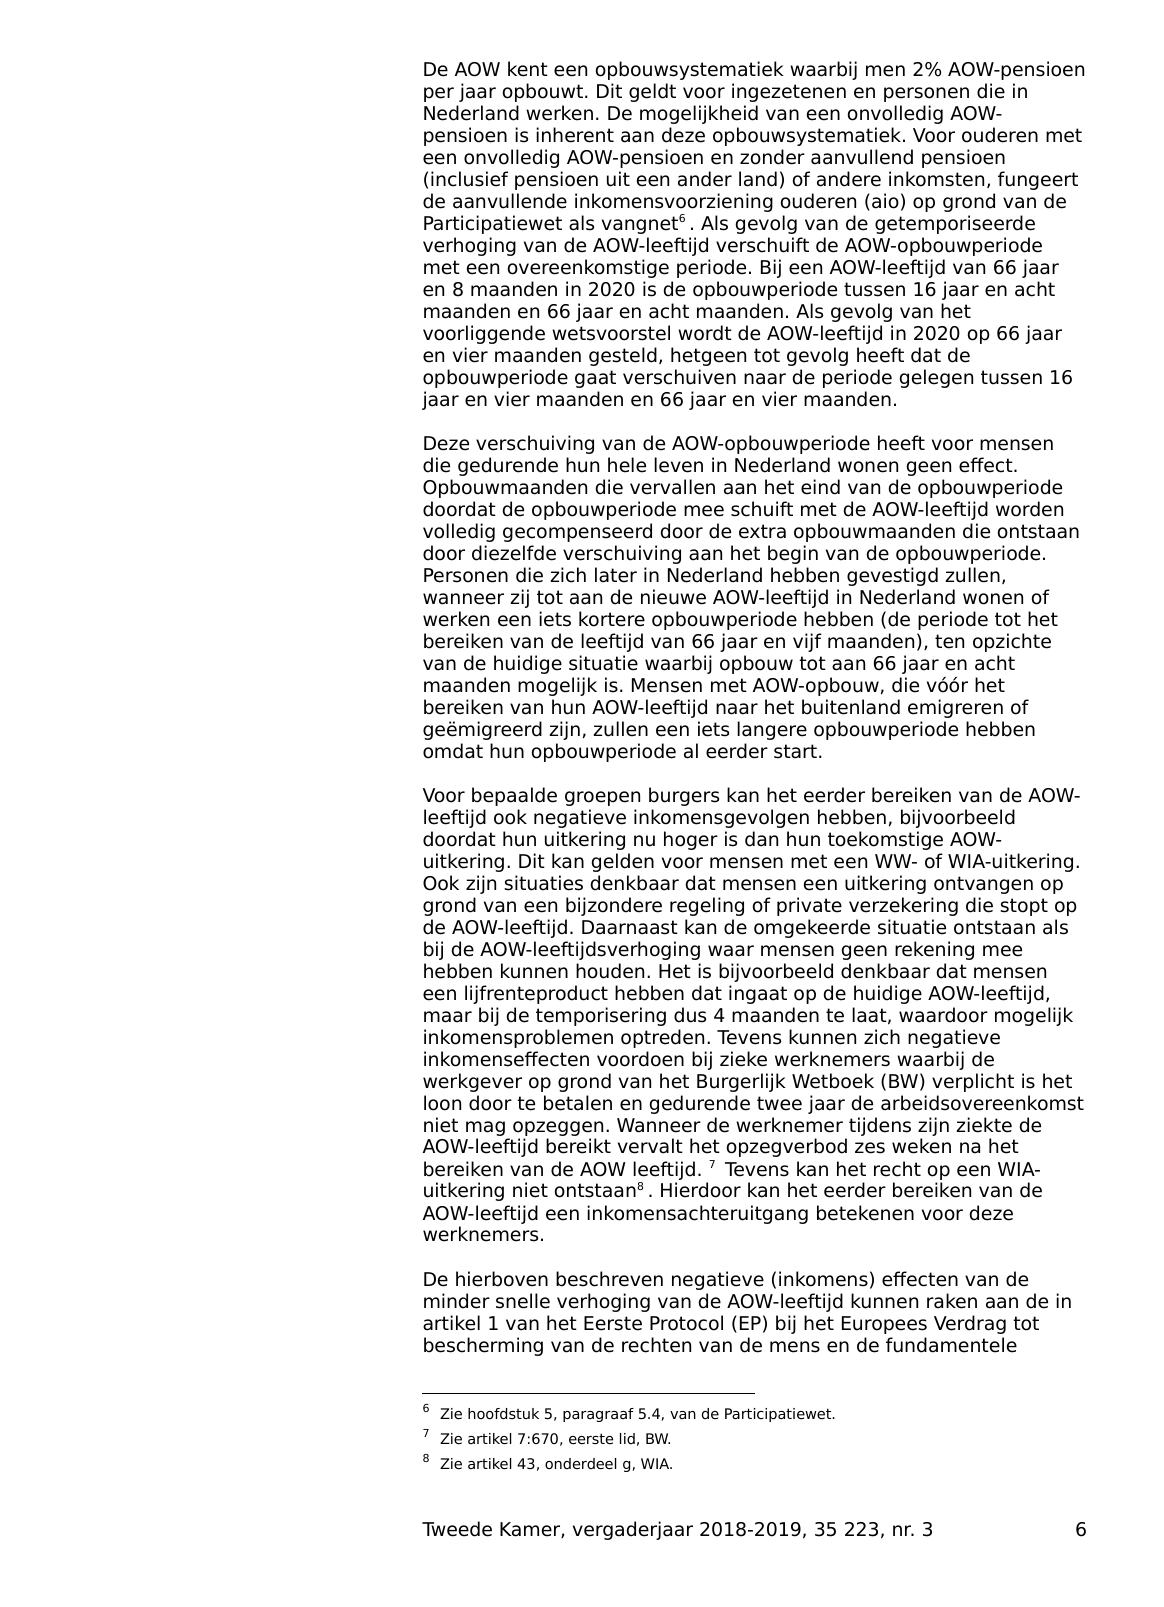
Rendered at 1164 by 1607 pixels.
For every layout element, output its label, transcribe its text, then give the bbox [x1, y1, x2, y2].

text Zie artikel 43, onderdeel g, WIA. [422, 1452, 1087, 1474]
text Deze verschuiving van de AOW-opbouwperiode heeft voor mensen die gedurende hun hele leven in Nederland wonen geen effect. Opbouwmaanden die vervallen aan het eind van de opbouwperiode doordat de opbouwperiode mee schuift met de AOW-leeftijd worden volledig gecompenseerd door de extra opbouwmaanden die ontstaan door diezelfde verschuiving aan het begin van de opbouwperiode. Personen die zich later in Nederland hebben gevestigd zullen, wanneer zij tot aan de nieuwe AOW-leeftijd in Nederland wonen of werken een iets kortere opbouwperiode hebben (de periode tot het bereiken van de leeftijd van 66 jaar en vijf maanden), ten opzichte van de huidige situatie waarbij opbouw tot aan 66 jaar en acht maanden mogelijk is. Mensen met AOW-opbouw, die vóór het bereiken van hun AOW-leeftijd naar het buitenland emigreren of geëmigreerd zijn, zullen een iets langere opbouwperiode hebben omdat hun opbouwperiode al eerder start. [422, 433, 1087, 763]
text Voor bepaalde groepen burgers kan het eerder bereiken van de AOW-leeftijd ook negatieve inkomensgevolgen hebben, bijvoorbeeld doordat hun uitkering nu hoger is dan hun toekomstige AOW-uitkering. Dit kan gelden voor mensen met een WW- of WIA-uitkering. Ook zijn situaties denkbaar dat mensen een uitkering ontvangen op grond van een bijzondere regeling of private verzekering die stopt op de AOW-leeftijd. Daarnaast kan de omgekeerde situatie ontstaan als bij de AOW-leeftijdsverhoging waar mensen geen rekening mee hebben kunnen houden. Het is bijvoorbeeld denkbaar dat mensen een lijfrenteproduct hebben dat ingaat op de huidige AOW-leeftijd, maar bij de temporisering dus 4 maanden te laat, waardoor mogelijk inkomensproblemen optreden. Tevens kunnen zich negatieve inkomenseffecten voordoen bij zieke werknemers waarbij de werkgever op grond van het Burgerlijk Wetboek (BW) verplicht is het loon door te betalen en gedurende twee jaar de arbeidsovereenkomst niet mag opzeggen. Wanneer de werknemer tijdens zijn ziekte de AOW-leeftijd bereikt vervalt het opzegverbod zes weken na het bereiken van de AOW leeftijd. Tevens kan het recht op een WIA-uitkering niet ontstaan. Hierdoor kan het eerder bereiken van de AOW-leeftijd een inkomensachteruitgang betekenen voor deze werknemers. [422, 785, 1087, 1246]
text Zie hoofdstuk 5, paragraaf 5.4, van de Participatiewet. [422, 1402, 1087, 1424]
text De hierboven beschreven negatieve (inkomens) effecten van de minder snelle verhoging van de AOW-leeftijd kunnen raken aan de in artikel 1 van het Eerste Protocol (EP) bij het Europees Verdrag tot bescherming van de rechten van de mens en de fundamentele [422, 1268, 1087, 1356]
text Zie artikel 7:670, eerste lid, BW. [422, 1427, 1087, 1449]
text De AOW kent een opbouwsystematiek waarbij men 2% AOW-pensioen per jaar opbouwt. Dit geldt voor ingezetenen en personen die in Nederland werken. De mogelijkheid van een onvolledig AOW-pensioen is inherent aan deze opbouwsystematiek. Voor ouderen met een onvolledig AOW-pensioen en zonder aanvullend pensioen (inclusief pensioen uit een ander land) of andere inkomsten, fungeert de aanvullende inkomensvoorziening ouderen (aio) op grond van de Participatiewet als vangnet. Als gevolg van de getemporiseerde verhoging van de AOW-leeftijd verschuift de AOW-opbouwperiode met een overeenkomstige periode. Bij een AOW-leeftijd van 66 jaar en 8 maanden in 2020 is de opbouwperiode tussen 16 jaar en acht maanden en 66 jaar en acht maanden. Als gevolg van het voorliggende wetsvoorstel wordt de AOW-leeftijd in 2020 op 66 jaar en vier maanden gesteld, hetgeen tot gevolg heeft dat de opbouwperiode gaat verschuiven naar de periode gelegen tussen 16 jaar en vier maanden en 66 jaar en vier maanden. [422, 59, 1087, 411]
